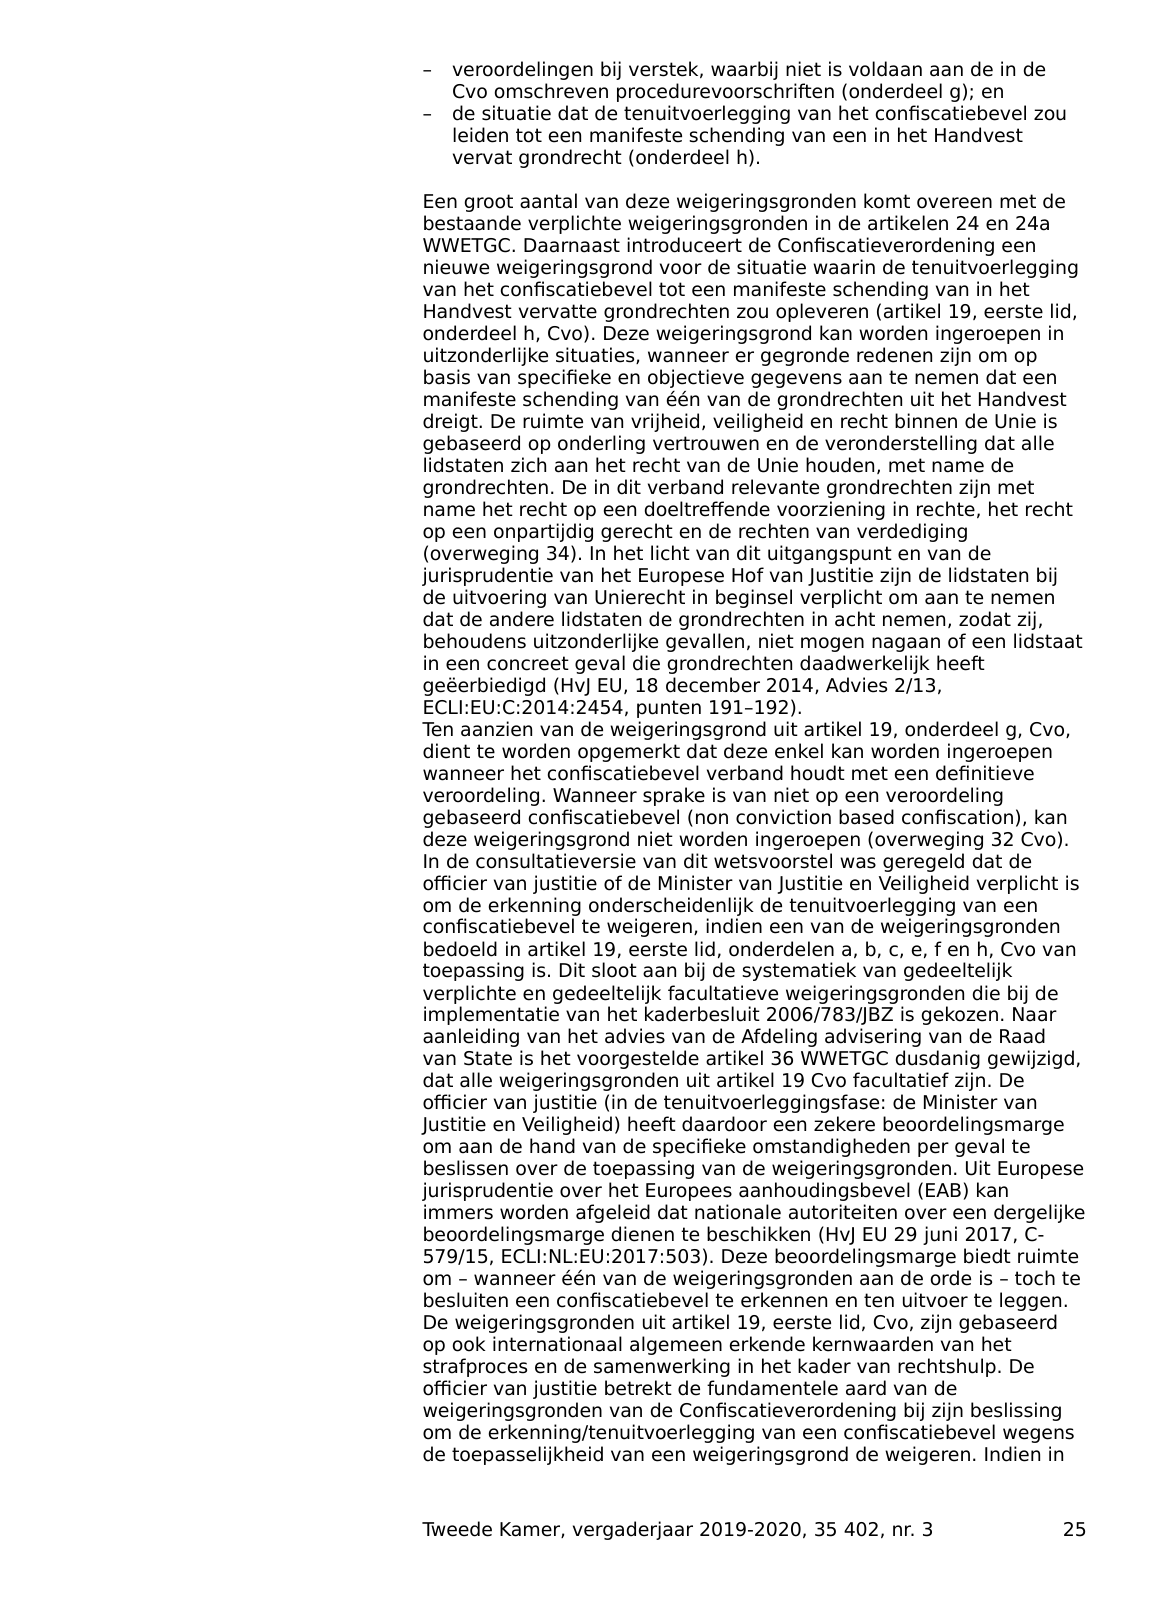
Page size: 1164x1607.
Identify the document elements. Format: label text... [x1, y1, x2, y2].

text Een groot aantal van deze weigeringsgronden komt overeen met de bestaande verplichte weigeringsgronden in de artikelen 24 en 24a WWETGC. Daarnaast introduceert de Confiscatieverordening een nieuwe weigeringsgrond voor de situatie waarin de tenuitvoerlegging van het confiscatiebevel tot een manifeste schending van in het Handvest vervatte grondrechten zou opleveren (artikel 19, eerste lid, onderdeel h, Cvo). Deze weigeringsgrond kan worden ingeroepen in uitzonderlijke situaties, wanneer er gegronde redenen zijn om op basis van specifieke en objectieve gegevens aan te nemen dat een manifeste schending van één van de grondrechten uit het Handvest dreigt. De ruimte van vrijheid, veiligheid en recht binnen de Unie is gebaseerd op onderling vertrouwen en de veronderstelling dat alle lidstaten zich aan het recht van de Unie houden, met name de grondrechten. De in dit verband relevante grondrechten zijn met name het recht op een doeltreffende voorziening in rechte, het recht op een onpartijdig gerecht en de rechten van verdediging (overweging 34). In het licht van dit uitgangspunt en van de jurisprudentie van het Europese Hof van Justitie zijn de lidstaten bij de uitvoering van Unierecht in beginsel verplicht om aan te nemen dat de andere lidstaten de grondrechten in acht nemen, zodat zij, behoudens uitzonderlijke gevallen, niet mogen nagaan of een lidstaat in een concreet geval die grondrechten daadwerkelijk heeft geëerbiedigd (HvJ EU, 18 december 2014, Advies 2/13, ECLI:EU:C:2014:2454, punten 191–192). [422, 191, 1087, 719]
text – veroordelingen bij verstek, waarbij niet is voldaan aan de in de Cvo omschreven procedurevoorschriften (onderdeel g); en [422, 59, 1087, 103]
text – de situatie dat de tenuitvoerlegging van het confiscatiebevel zou leiden tot een manifeste schending van een in het Handvest vervat grondrecht (onderdeel h). [422, 103, 1087, 169]
text In de consultatieversie van dit wetsvoorstel was geregeld dat de officier van justitie of de Minister van Justitie en Veiligheid verplicht is om de erkenning onderscheidenlijk de tenuitvoerlegging van een confiscatiebevel te weigeren, indien een van de weigeringsgronden bedoeld in artikel 19, eerste lid, onderdelen a, b, c, e, f en h, Cvo van toepassing is. Dit sloot aan bij de systematiek van gedeeltelijk verplichte en gedeeltelijk facultatieve weigeringsgronden die bij de implementatie van het kaderbesluit 2006/783/JBZ is gekozen. Naar aanleiding van het advies van de Afdeling advisering van de Raad van State is het voorgestelde artikel 36 WWETGC dusdanig gewijzigd, dat alle weigeringsgronden uit artikel 19 Cvo facultatief zijn. De officier van justitie (in de tenuitvoerleggingsfase: de Minister van Justitie en Veiligheid) heeft daardoor een zekere beoordelingsmarge om aan de hand van de specifieke omstandigheden per geval te beslissen over de toepassing van de weigeringsgronden. Uit Europese jurisprudentie over het Europees aanhoudingsbevel (EAB) kan immers worden afgeleid dat nationale autoriteiten over een dergelijke beoordelingsmarge dienen te beschikken (HvJ EU 29 juni 2017, C-579/15, ECLI:NL:EU:2017:503). Deze beoordelingsmarge biedt ruimte om – wanneer één van de weigeringsgronden aan de orde is – toch te besluiten een confiscatiebevel te erkennen en ten uitvoer te leggen. De weigeringsgronden uit artikel 19, eerste lid, Cvo, zijn gebaseerd op ook internationaal algemeen erkende kernwaarden van het strafproces en de samenwerking in het kader van rechtshulp. De officier van justitie betrekt de fundamentele aard van de weigeringsgronden van de Confiscatieverordening bij zijn beslissing om de erkenning/tenuitvoerlegging van een confiscatiebevel wegens de toepasselijkheid van een weigeringsgrond de weigeren. Indien in [422, 851, 1087, 1466]
text Ten aanzien van de weigeringsgrond uit artikel 19, onderdeel g, Cvo, dient te worden opgemerkt dat deze enkel kan worden ingeroepen wanneer het confiscatiebevel verband houdt met een definitieve veroordeling. Wanneer sprake is van niet op een veroordeling gebaseerd confiscatiebevel (non conviction based confiscation), kan deze weigeringsgrond niet worden ingeroepen (overweging 32 Cvo). [422, 719, 1087, 851]
